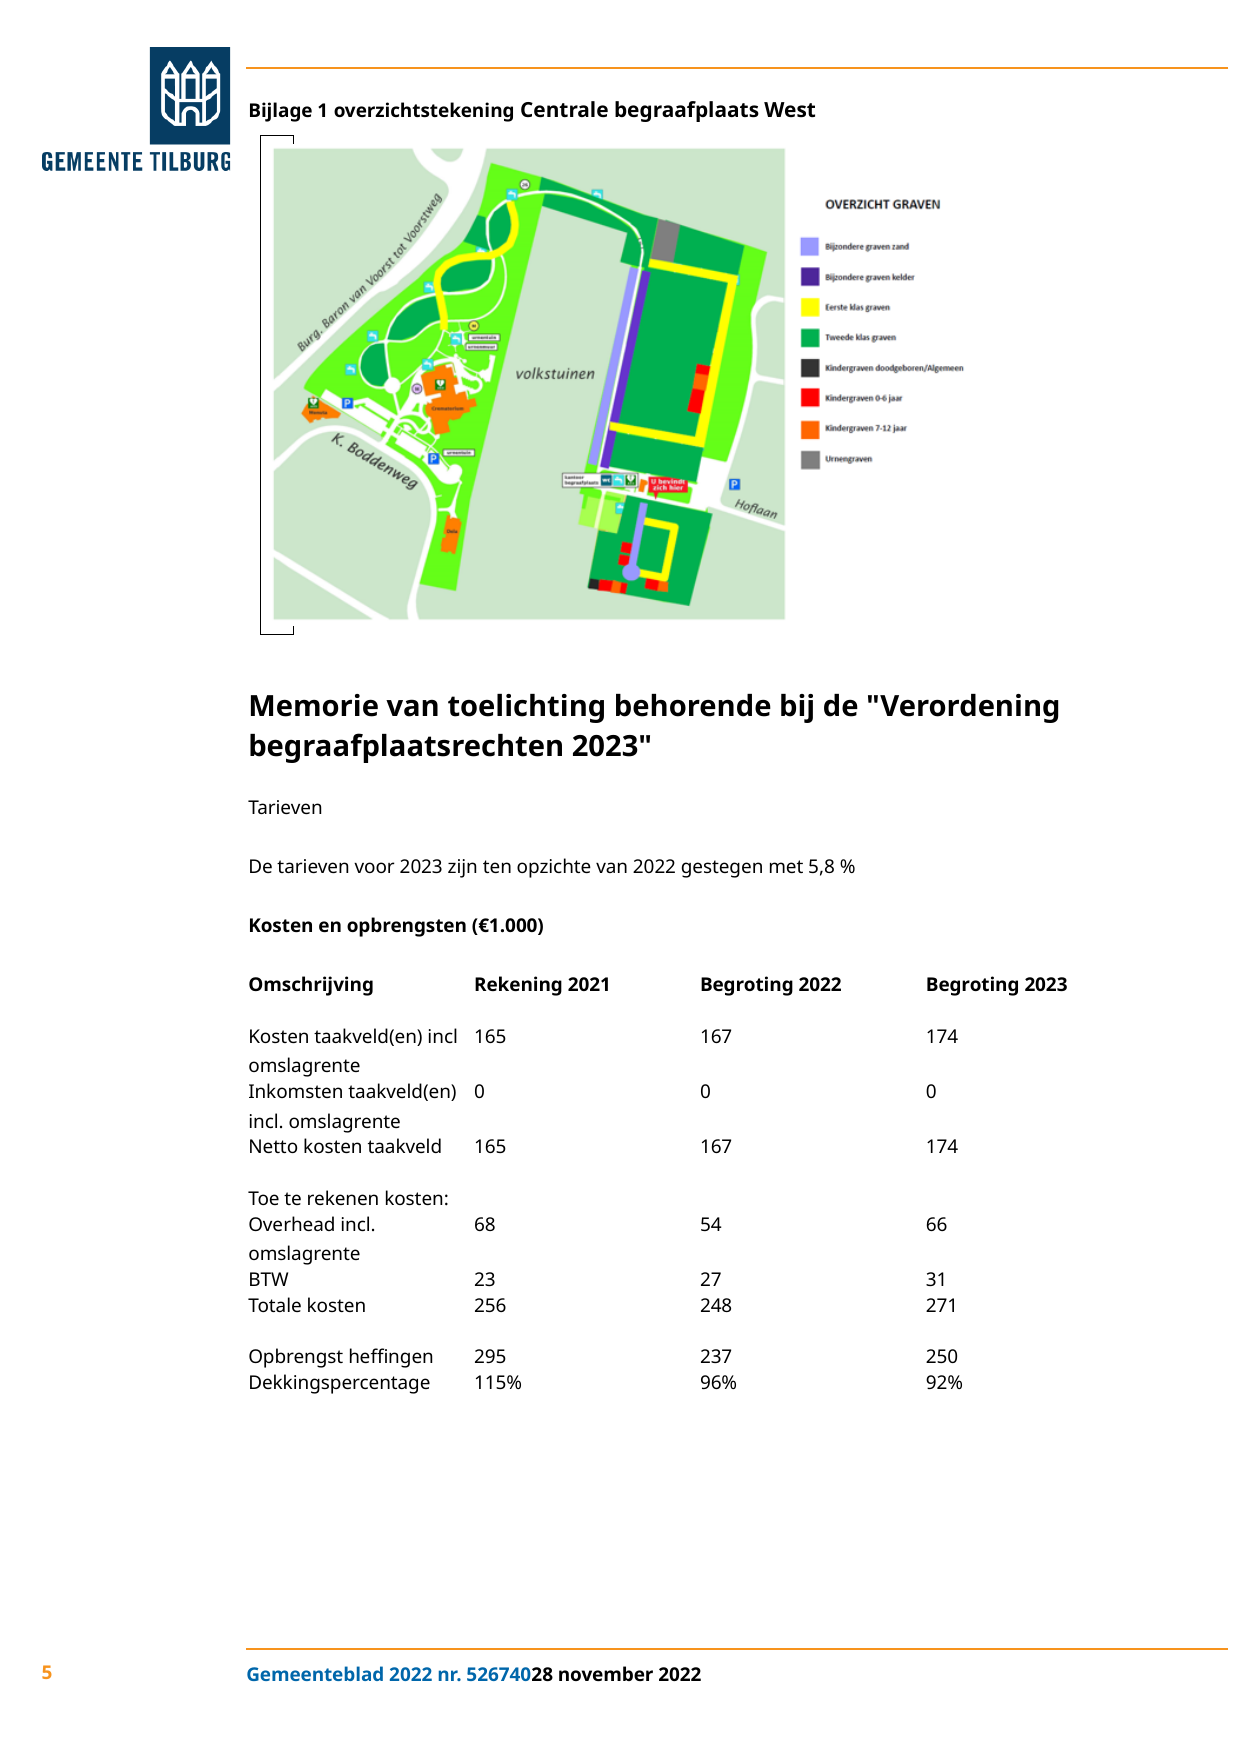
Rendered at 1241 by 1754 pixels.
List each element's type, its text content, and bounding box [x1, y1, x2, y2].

table_cell [700, 1159, 926, 1185]
table_cell [248, 997, 474, 1023]
table_cell 0 [926, 1078, 1152, 1133]
table_cell [926, 997, 1152, 1023]
table_header Begroting 2023 [926, 971, 1152, 997]
table_header Begroting 2022 [700, 971, 926, 997]
table_cell [926, 1185, 1152, 1211]
table_cell 167 [700, 1134, 926, 1159]
text Tarieven [248, 794, 1152, 819]
table_cell [700, 997, 926, 1023]
table_cell 96% [700, 1369, 926, 1395]
table_cell [926, 1318, 1152, 1343]
table_cell 174 [926, 1023, 1152, 1078]
table_cell [474, 1185, 700, 1211]
table_cell [474, 1318, 700, 1343]
table_cell 295 [474, 1343, 700, 1369]
table_cell 174 [926, 1134, 1152, 1159]
table_cell Kosten taakveld(en) incl omslagrente [248, 1023, 474, 1078]
text De tarieven voor 2023 zijn ten opzichte van 2022 gestegen met 5,8 % [248, 853, 1152, 879]
table_cell 256 [474, 1292, 700, 1317]
picture [41, 47, 231, 172]
table_cell 23 [474, 1266, 700, 1292]
table_cell 165 [474, 1023, 700, 1078]
table_cell [474, 997, 700, 1023]
table_cell [926, 1159, 1152, 1185]
table_cell Totale kosten [248, 1292, 474, 1317]
table_cell Opbrengst heffingen [248, 1343, 474, 1369]
table_cell Inkomsten taakveld(en) incl. omslagrente [248, 1078, 474, 1133]
table_cell 0 [700, 1078, 926, 1133]
table_cell [474, 1159, 700, 1185]
table_cell Overhead incl. omslagrente [248, 1211, 474, 1266]
table_cell 54 [700, 1211, 926, 1266]
table_cell 68 [474, 1211, 700, 1266]
table_cell [700, 1318, 926, 1343]
table_cell 167 [700, 1023, 926, 1078]
table_cell Netto kosten taakveld [248, 1134, 474, 1159]
table_cell 92% [926, 1369, 1152, 1395]
table_cell [248, 1318, 474, 1343]
table_header Omschrijving [248, 971, 474, 997]
table_cell 115% [474, 1369, 700, 1395]
text Bijlage 1 overzichtstekening Centrale begraafplaats West [248, 95, 1152, 123]
table_cell [700, 1185, 926, 1211]
picture [268, 144, 1008, 626]
table_cell 27 [700, 1266, 926, 1292]
table_cell Toe te rekenen kosten: [248, 1185, 474, 1211]
table_cell 250 [926, 1343, 1152, 1369]
table_cell 248 [700, 1292, 926, 1317]
text Kosten en opbrengsten (€1.000) [248, 912, 1152, 938]
table_cell 165 [474, 1134, 700, 1159]
table_cell 31 [926, 1266, 1152, 1292]
table_cell [248, 1159, 474, 1185]
table_cell 0 [474, 1078, 700, 1133]
text Memorie van toelichting behorende bij de "Verordening begraafplaatsrechten 2023" [248, 685, 1152, 765]
table_cell 237 [700, 1343, 926, 1369]
table_cell 271 [926, 1292, 1152, 1317]
table_cell Dekkingspercentage [248, 1369, 474, 1395]
table_cell BTW [248, 1266, 474, 1292]
table_header Rekening 2021 [474, 971, 700, 997]
table_cell 66 [926, 1211, 1152, 1266]
